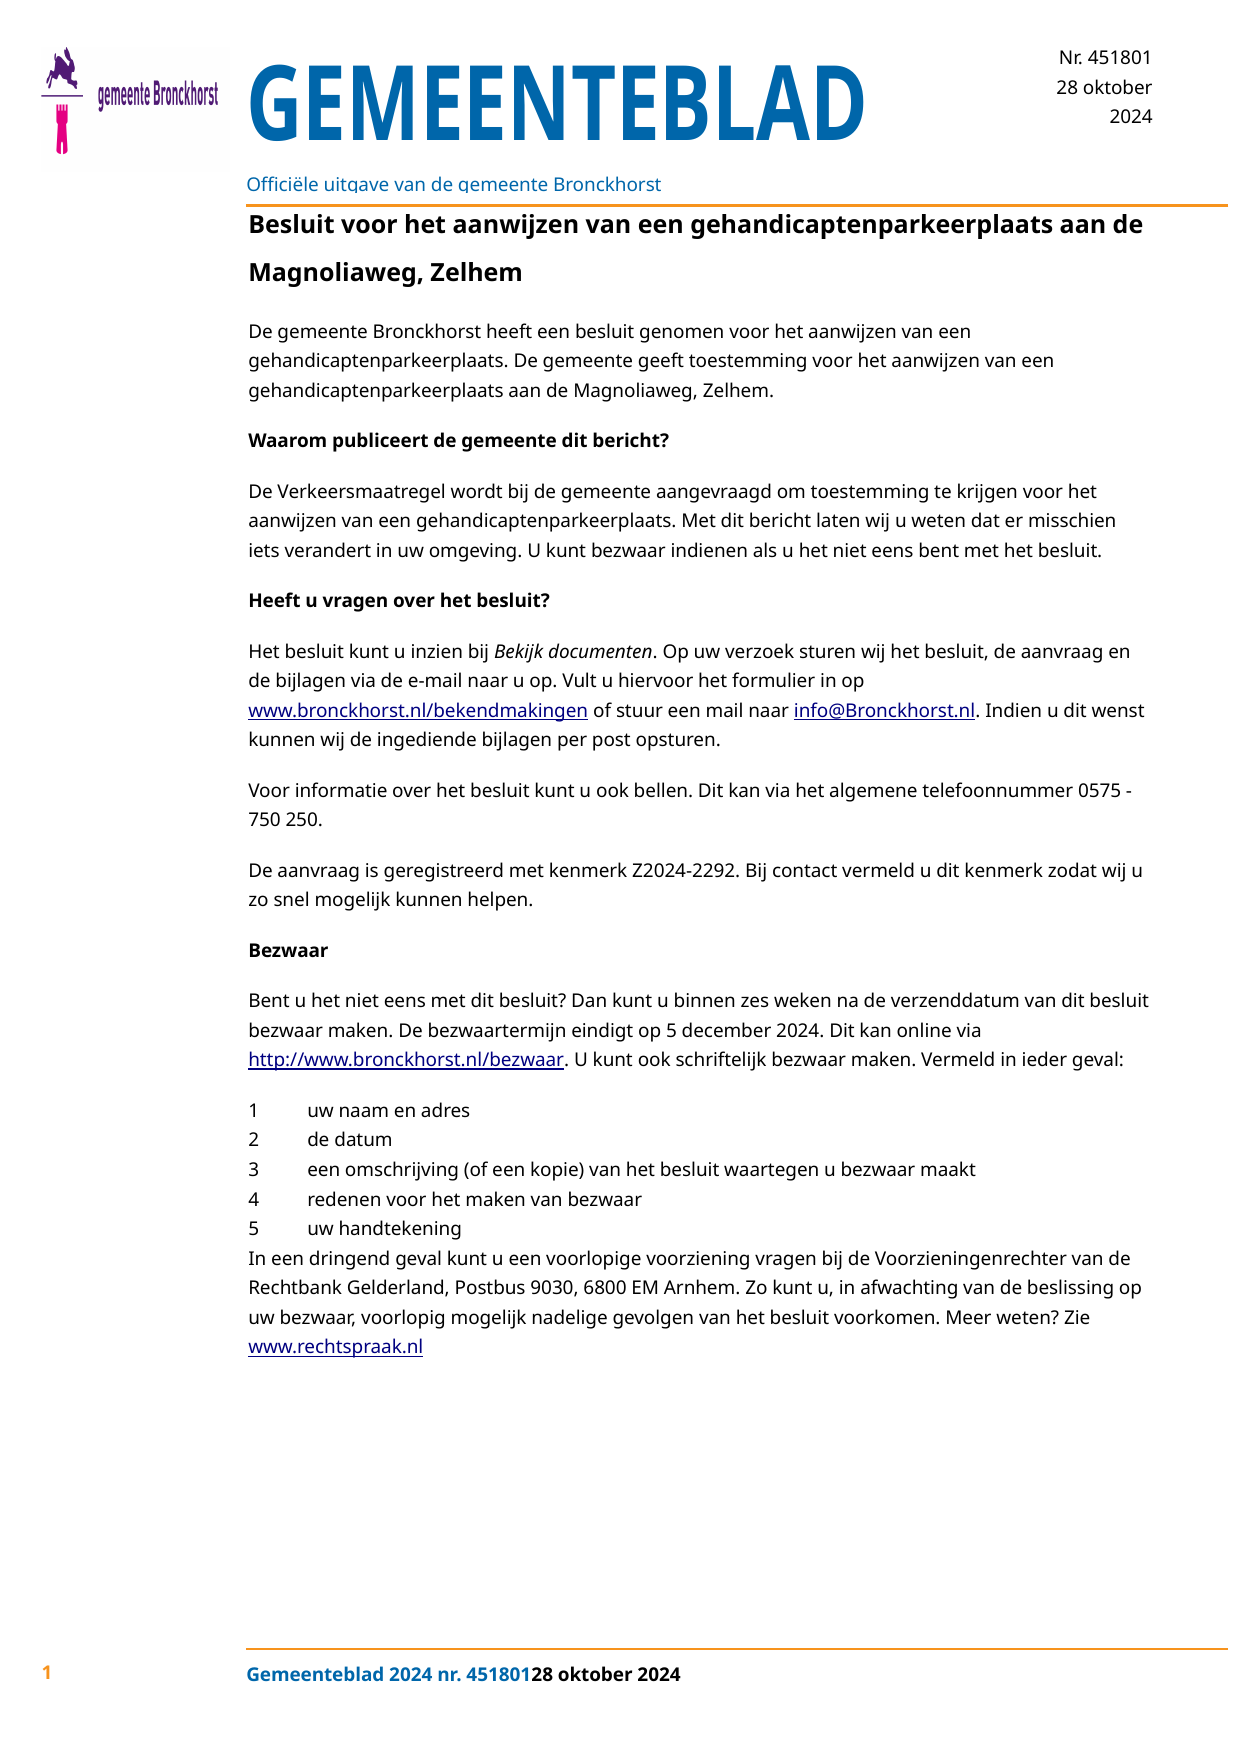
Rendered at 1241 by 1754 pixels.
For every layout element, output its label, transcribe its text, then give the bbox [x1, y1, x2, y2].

text Voor informatie over het besluit kunt u ook bellen. Dit kan via het algemene telefoonnummer 0575 - 750 250. [248, 777, 1152, 832]
text Besluit voor het aanwijzen van een gehandicaptenparkeerplaats aan de Magnoliaweg, Zelhem [248, 207, 1152, 288]
text Waarom publiceert de gemeente dit bericht? [248, 427, 1152, 453]
list redenen voor het maken van bezwaar [248, 1186, 1152, 1212]
text De aanvraag is geregistreerd met kenmerk Z2024-2292. Bij contact vermeld u dit kenmerk zodat wij u zo snel mogelijk kunnen helpen. [248, 857, 1152, 912]
text Het besluit kunt u inzien bij Bekijk documenten. Op uw verzoek sturen wij het besluit, de aanvraag en de bijlagen via de e-mail naar u op. Vult u hiervoor het formulier in op www.bronckhorst.nl/bekendmakingen of stuur een mail naar info@Bronckhorst.nl. Indien u dit wenst kunnen wij de ingediende bijlagen per post opsturen. [248, 638, 1152, 752]
list uw handtekening [248, 1215, 1152, 1241]
text Heeft u vragen over het besluit? [248, 587, 1152, 613]
list de datum [248, 1127, 1152, 1152]
text De Verkeersmaatregel wordt bij de gemeente aangevraagd om toestemming te krijgen voor het aanwijzen van een gehandicaptenparkeerplaats. Met dit bericht laten wij u weten dat er misschien iets verandert in uw omgeving. U kunt bezwaar indienen als u het niet eens bent met het besluit. [248, 478, 1152, 563]
text Bezwaar [248, 937, 1152, 963]
text De gemeente Bronckhorst heeft een besluit genomen voor het aanwijzen van een gehandicaptenparkeerplaats. De gemeente geeft toestemming voor het aanwijzen van een gehandicaptenparkeerplaats aan de Magnoliaweg, Zelhem. [248, 318, 1152, 403]
picture [41, 47, 231, 172]
list uw naam en adres [248, 1097, 1152, 1123]
list een omschrijving (of een kopie) van het besluit waartegen u bezwaar maakt [248, 1156, 1152, 1182]
text Bent u het niet eens met dit besluit? Dan kunt u binnen zes weken na de verzenddatum van dit besluit bezwaar maken. De bezwaartermijn eindigt op 5 december 2024. Dit kan online via http://www.bronckhorst.nl/bezwaar. U kunt ook schriftelijk bezwaar maken. Vermeld in ieder geval: [248, 987, 1152, 1072]
text In een dringend geval kunt u een voorlopige voorziening vragen bij de Voorzieningenrechter van de Rechtbank Gelderland, Postbus 9030, 6800 EM Arnhem. Zo kunt u, in afwachting van de beslissing op uw bezwaar, voorlopig mogelijk nadelige gevolgen van het besluit voorkomen. Meer weten? Zie www.rechtspraak.nl [248, 1245, 1152, 1359]
